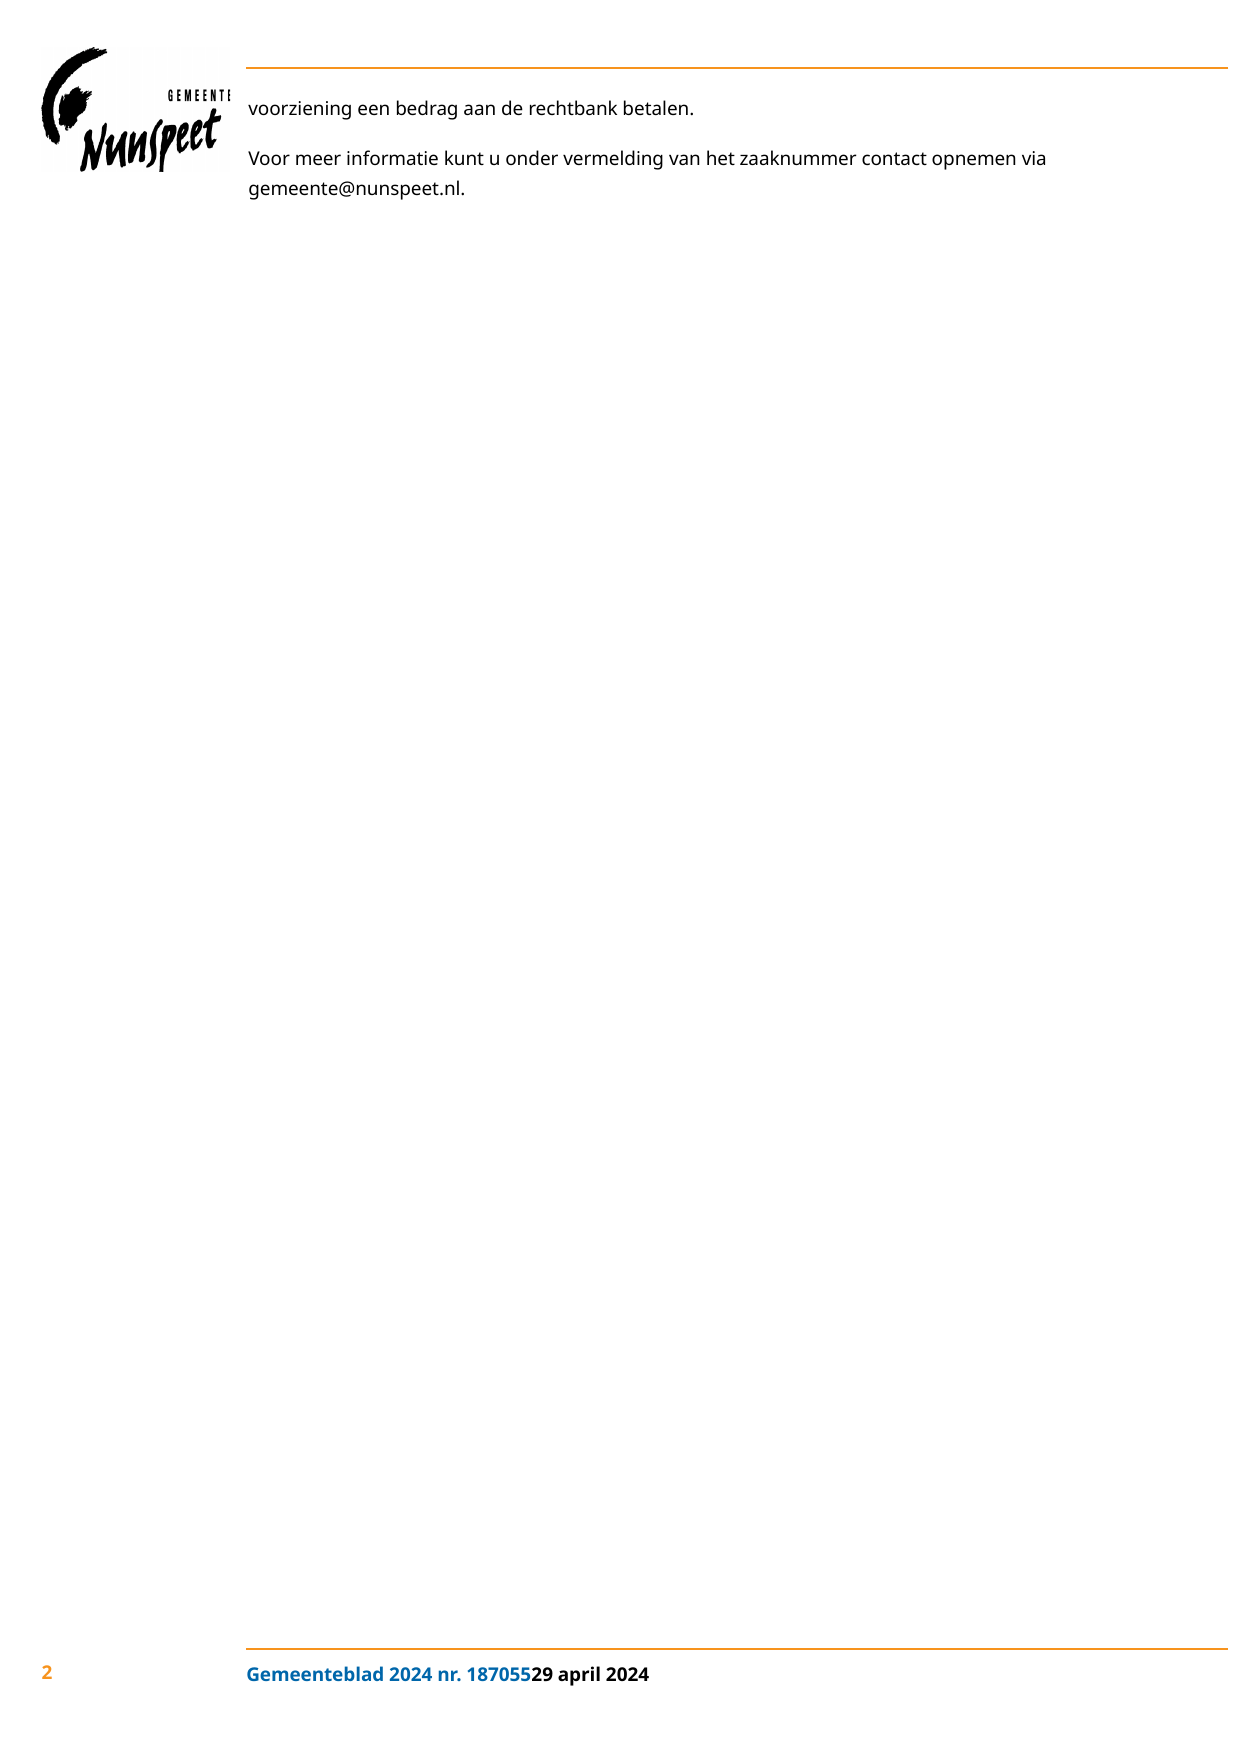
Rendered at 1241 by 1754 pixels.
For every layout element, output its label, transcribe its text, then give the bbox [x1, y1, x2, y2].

picture [41, 47, 231, 172]
text Voor meer informatie kunt u onder vermelding van het zaaknummer contact opnemen via gemeente@nunspeet.nl. [248, 145, 1152, 201]
text voorziening een bedrag aan de rechtbank betalen. [248, 95, 1152, 121]
